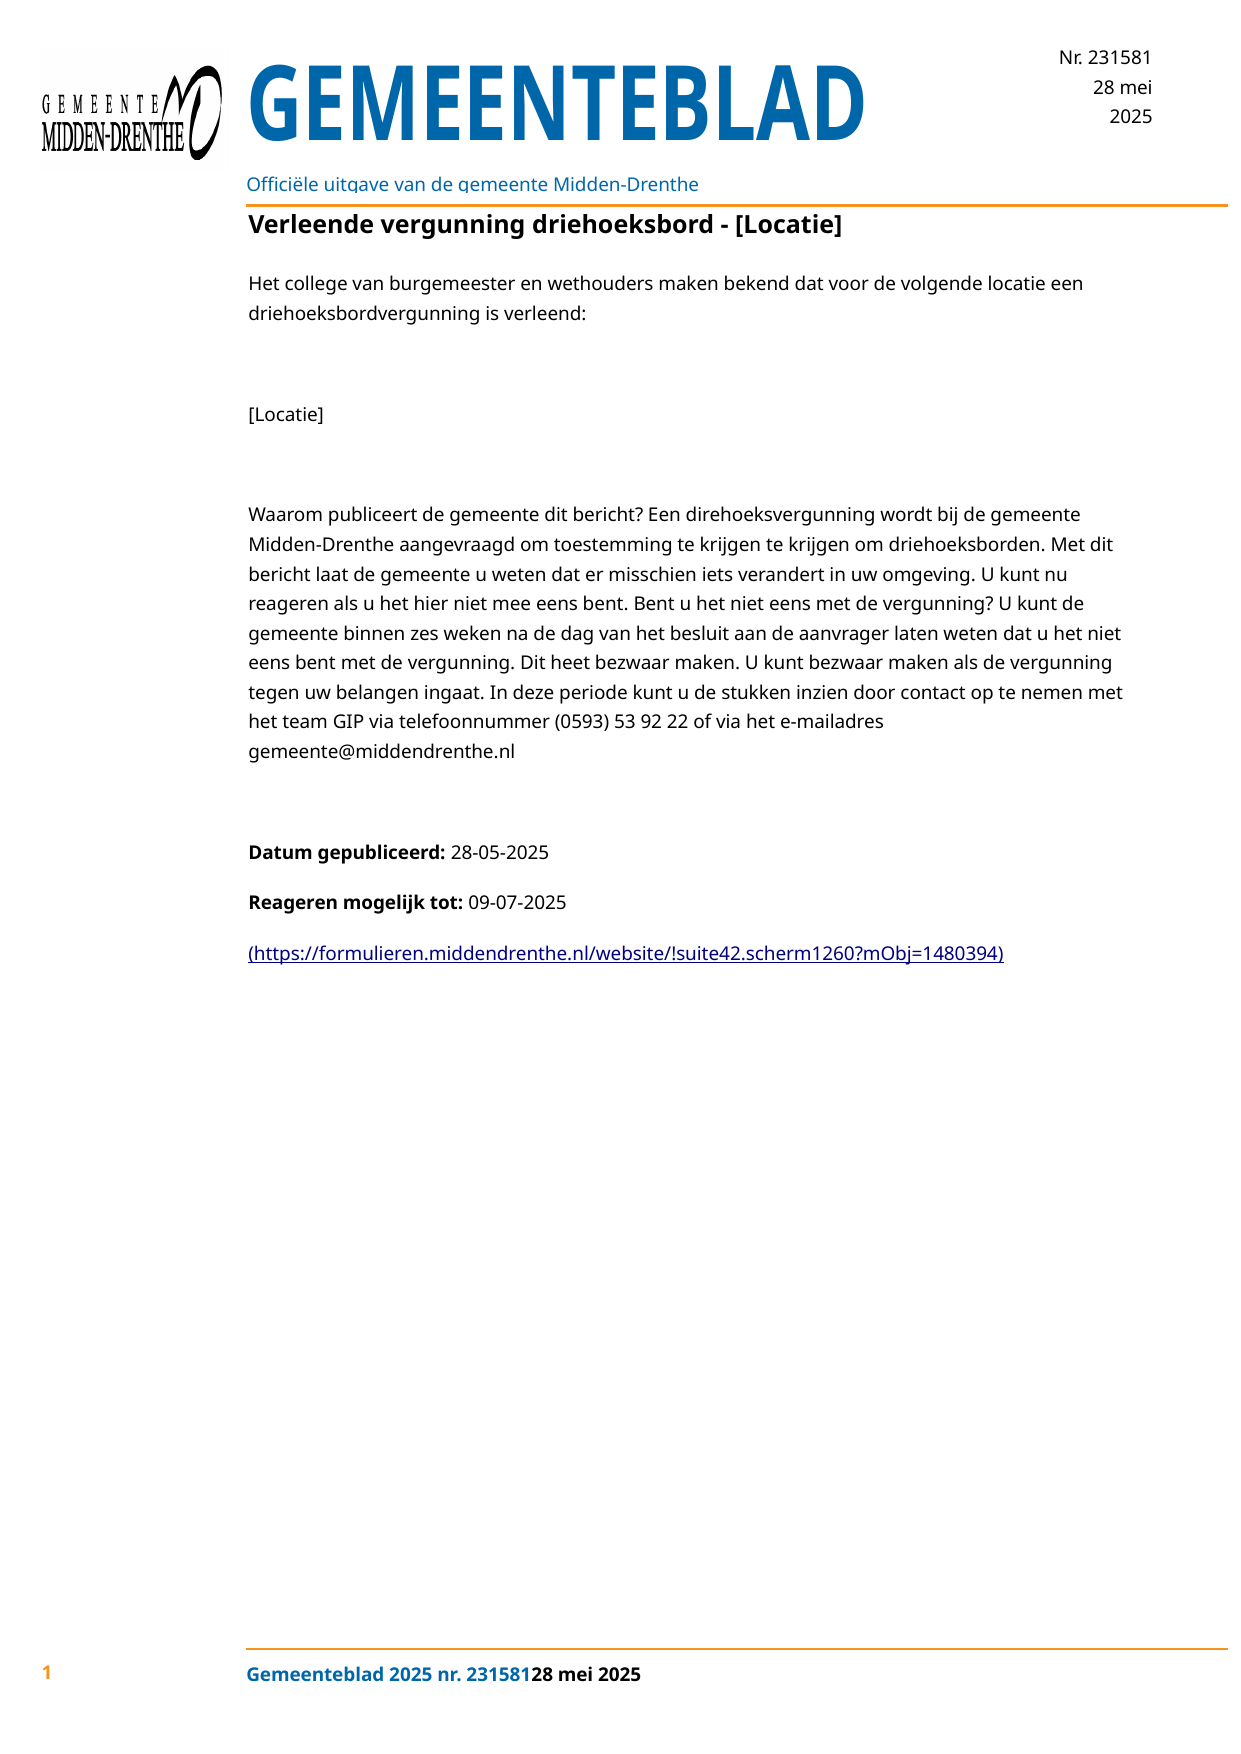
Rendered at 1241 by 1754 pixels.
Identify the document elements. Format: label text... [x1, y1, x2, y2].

text Verleende vergunning driehoeksbord - [Locatie] [248, 207, 1152, 241]
picture [41, 47, 231, 172]
text Waarom publiceert de gemeente dit bericht? Een direhoeksvergunning wordt bij de gemeente Midden-Drenthe aangevraagd om toestemming te krijgen te krijgen om driehoeksborden. Met dit bericht laat de gemeente u weten dat er misschien iets verandert in uw omgeving. U kunt nu reageren als u het hier niet mee eens bent. Bent u het niet eens met de vergunning? U kunt de gemeente binnen zes weken na de dag van het besluit aan de aanvrager laten weten dat u het niet eens bent met de vergunning. Dit heet bezwaar maken. U kunt bezwaar maken als de vergunning tegen uw belangen ingaat. In deze periode kunt u de stukken inzien door contact op te nemen met het team GIP via telefoonnummer (0593) 53 92 22 of via het e-mailadres gemeente@middendrenthe.nl [248, 502, 1152, 764]
text (https://formulieren.middendrenthe.nl/website/!suite42.scherm1260?mObj=1480394) [248, 940, 1152, 966]
text Datum gepubliceerd: 28-05-2025 [248, 839, 1152, 865]
text Reageren mogelijk tot: 09-07-2025 [248, 889, 1152, 915]
text [Locatie] [248, 401, 1152, 426]
text Het college van burgemeester en wethouders maken bekend dat voor de volgende locatie een driehoeksbordvergunning is verleend: [248, 270, 1152, 326]
